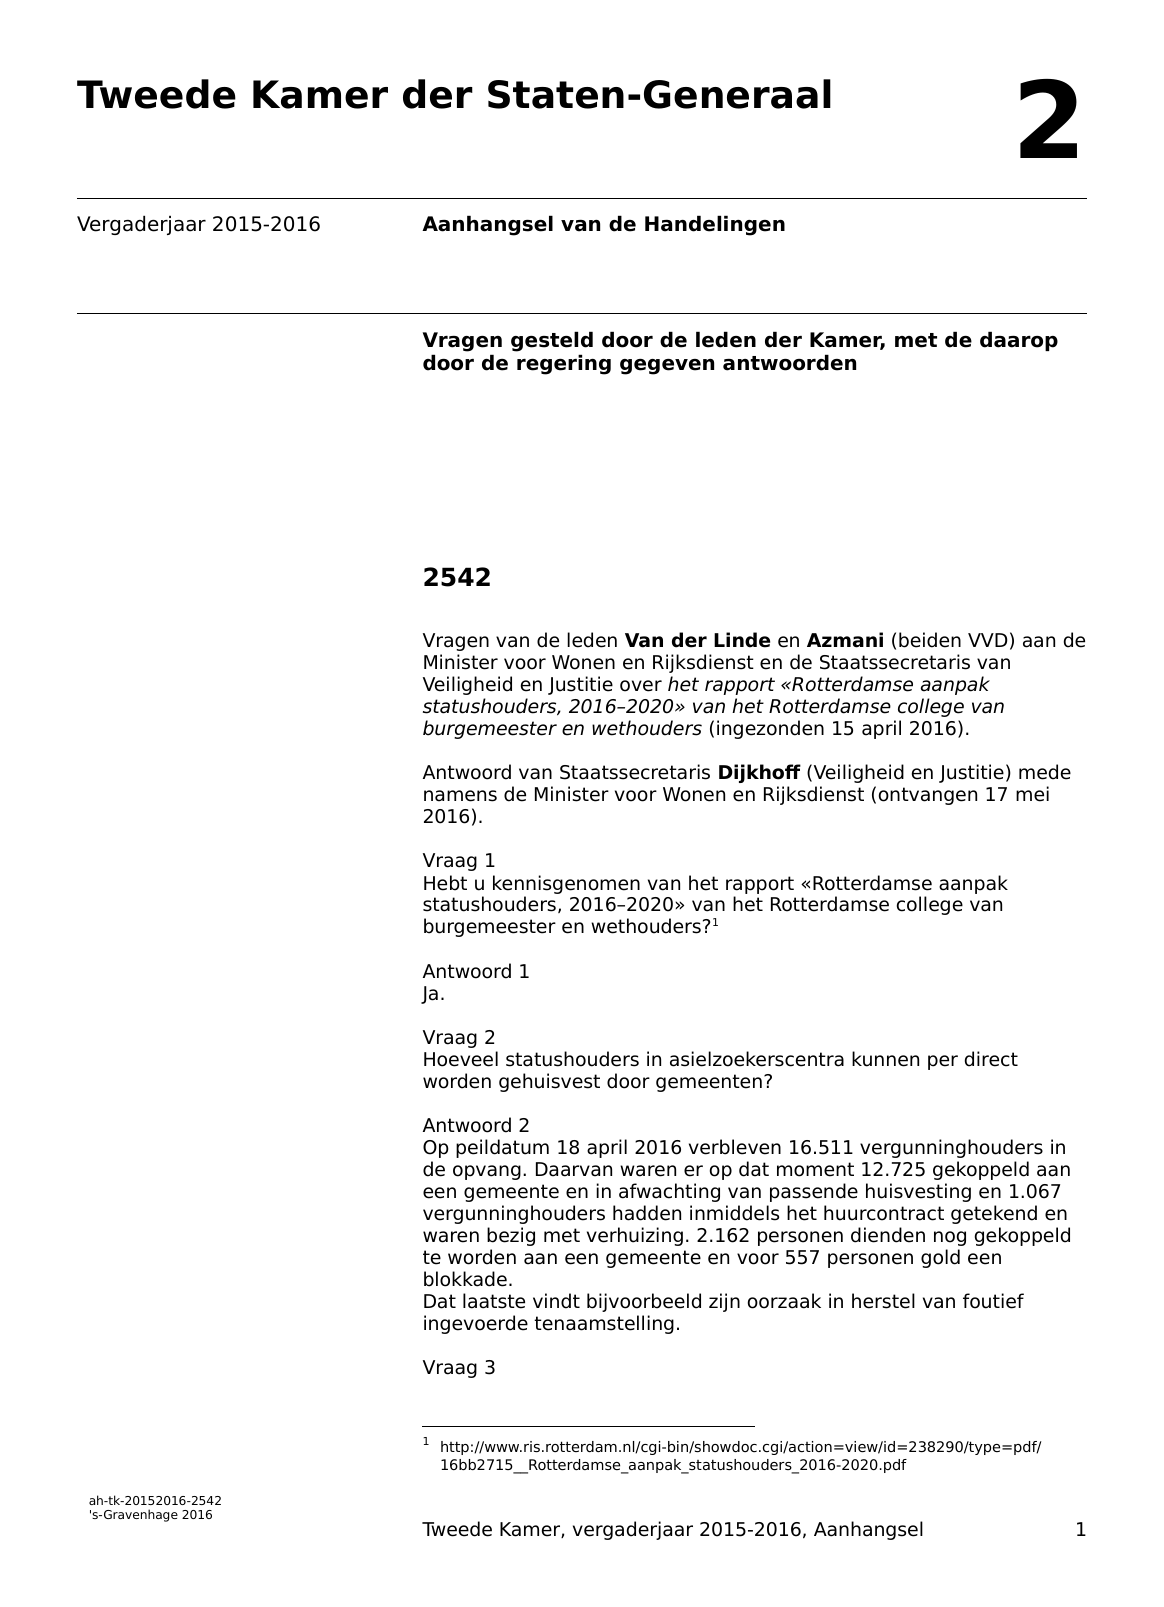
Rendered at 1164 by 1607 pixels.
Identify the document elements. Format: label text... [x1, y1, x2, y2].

text ah-tk-20152016-2542 [88, 1494, 323, 1508]
text Antwoord 2 [422, 1115, 1087, 1137]
text Hoeveel statushouders in asielzoekerscentra kunnen per direct worden gehuisvest door gemeenten? [422, 1049, 1087, 1093]
text Ja. [422, 982, 1087, 1004]
table_cell Vergaderjaar 2015-2016 [77, 199, 422, 313]
text Vragen van de leden Van der Linde en Azmani (beiden VVD) aan de Minister voor Wonen en Rijksdienst en de Staatssecretaris van Veiligheid en Justitie over het rapport «Rotterdamse aanpak statushouders, 2016–2020» van het Rotterdamse college van burgemeester en wethouders (ingezonden 15 april 2016). [422, 630, 1087, 740]
text Antwoord 1 [422, 961, 1087, 982]
text Vraag 1 [422, 850, 1087, 872]
text Hebt u kennisgenomen van het rapport «Rotterdamse aanpak statushouders, 2016–2020» van het Rotterdamse college van burgemeester en wethouders? [422, 872, 1087, 938]
text Dat laatste vindt bijvoorbeeld zijn oorzaak in herstel van foutief ingevoerde tenaamstelling. [422, 1291, 1087, 1334]
table_cell Vragen gesteld door de leden der Kamer, met de daarop door de regering gegeven antwoorden [422, 314, 1087, 375]
table_header 2 [886, 59, 1087, 198]
table_cell Aanhangsel van de Handelingen [422, 199, 1087, 313]
text Vraag 2 [422, 1027, 1087, 1049]
text Op peildatum 18 april 2016 verbleven 16.511 vergunninghouders in de opvang. Daarvan waren er op dat moment 12.725 gekoppeld aan een gemeente en in afwachting van passende huisvesting en 1.067 vergunninghouders hadden inmiddels het huurcontract getekend en waren bezig met verhuizing. 2.162 personen dienden nog gekoppeld te worden aan een gemeente en voor 557 personen gold een blokkade. [422, 1137, 1087, 1291]
text http://www.ris.rotterdam.nl/cgi-bin/showdoc.cgi/action=view/id=238290/type=pdf/16bb2715__Rotterdamse_aanpak_statushouders_2016-2020.pdf [422, 1435, 1087, 1474]
table_cell [77, 314, 422, 375]
text 's-Gravenhage 2016 [88, 1508, 323, 1522]
text 2542 [422, 563, 1087, 592]
table_header Tweede Kamer der Staten-Generaal [77, 59, 886, 198]
text Antwoord van Staatssecretaris Dijkhoff (Veiligheid en Justitie) mede namens de Minister voor Wonen en Rijksdienst (ontvangen 17 mei 2016). [422, 762, 1087, 828]
text Vraag 3 [422, 1357, 1087, 1379]
